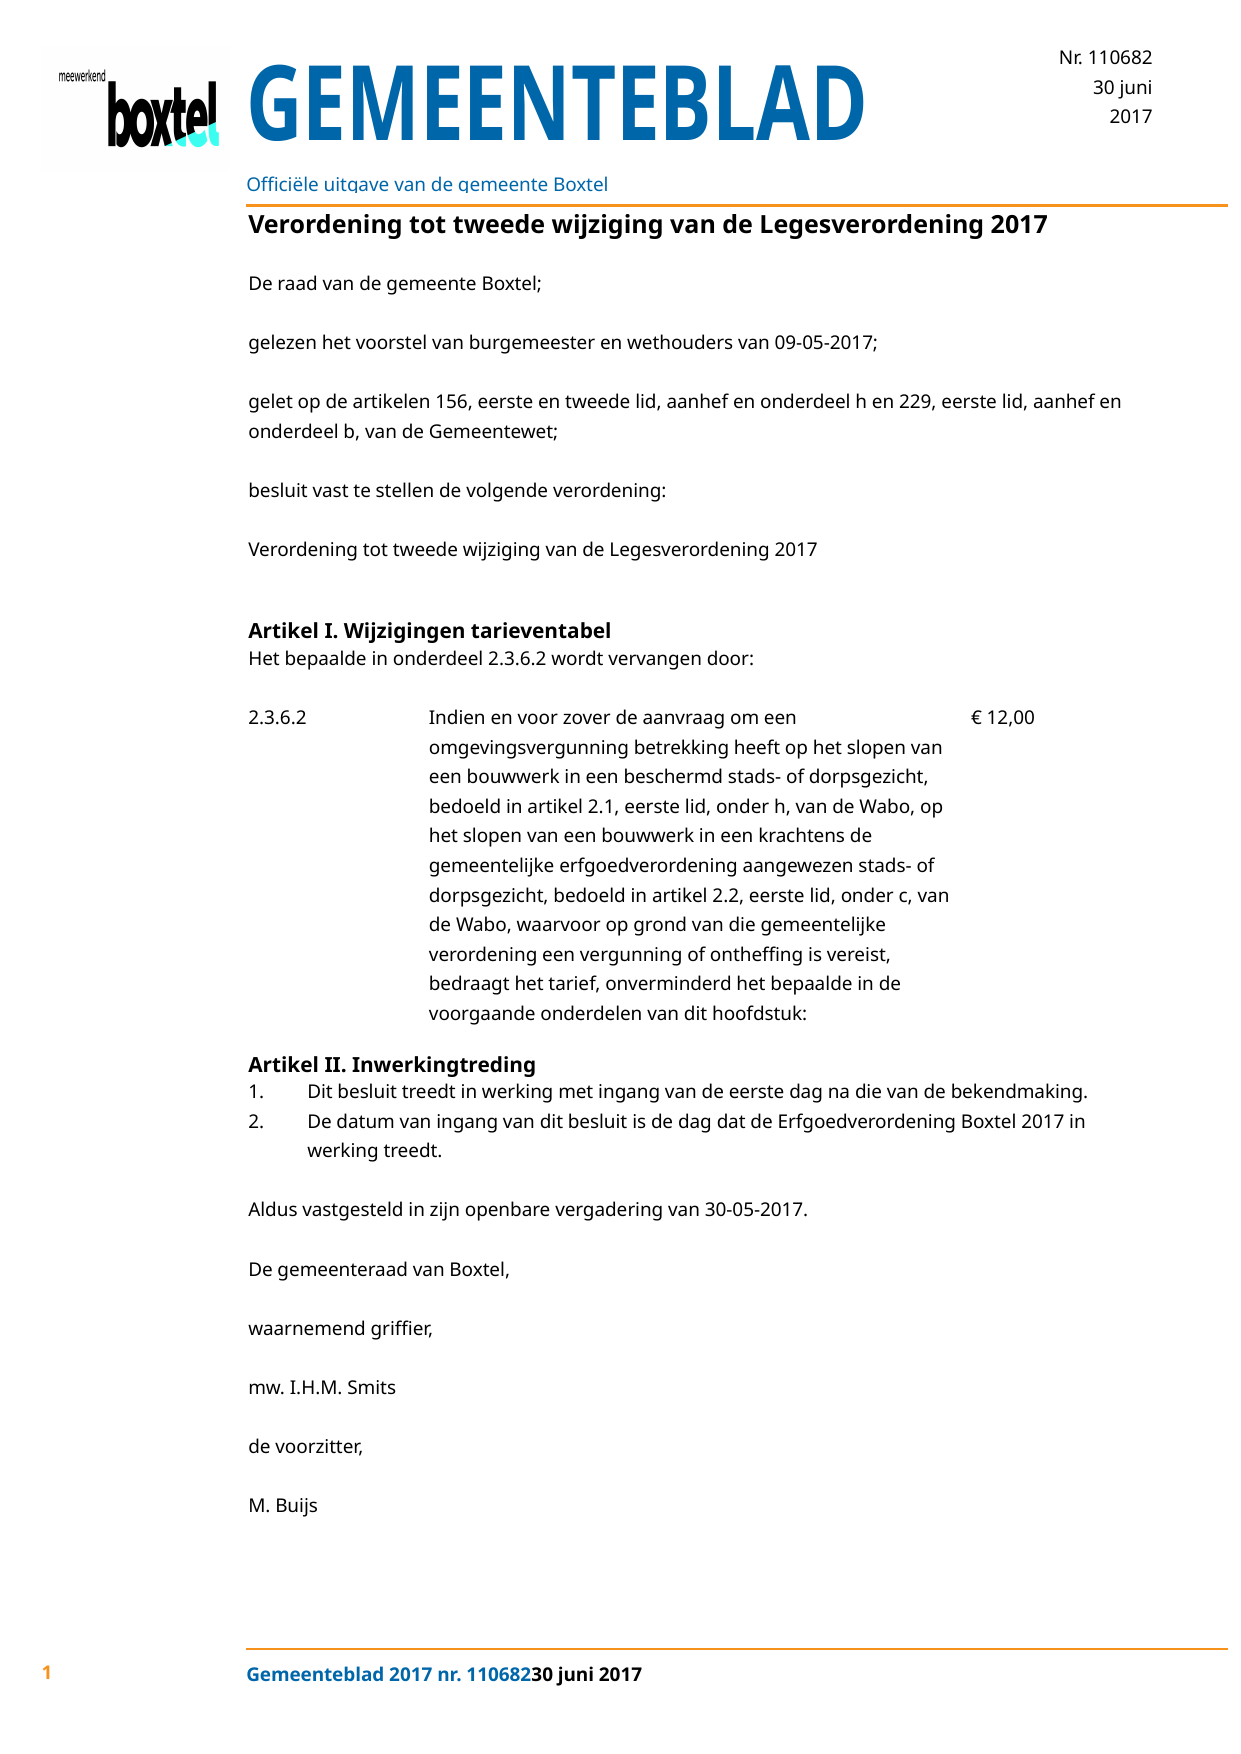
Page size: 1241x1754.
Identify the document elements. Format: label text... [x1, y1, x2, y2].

text besluit vast te stellen de volgende verordening: [248, 477, 1152, 503]
text mw. I.H.M. Smits [248, 1374, 1152, 1400]
table_header 2.3.6.2 [248, 704, 429, 1026]
list Dit besluit treedt in werking met ingang van de eerste dag na die van de bekendmaking. [248, 1078, 1152, 1104]
text waarnemend griffier, [248, 1315, 1152, 1341]
picture [41, 47, 231, 172]
text Artikel II. Inwerkingtreding [248, 1050, 1152, 1078]
table_header € 12,00 [971, 704, 1152, 1026]
text gelet op de artikelen 156, eerste en tweede lid, aanhef en onderdeel h en 229, eerste lid, aanhef en onderdeel b, van de Gemeentewet; [248, 389, 1152, 444]
text Artikel I. Wijzigingen tarieventabel [248, 617, 1152, 645]
text Verordening tot tweede wijziging van de Legesverordening 2017 [248, 207, 1152, 241]
text Het bepaalde in onderdeel 2.3.6.2 wordt vervangen door: [248, 645, 1152, 671]
text Aldus vastgesteld in zijn openbare vergadering van 30-05-2017. [248, 1197, 1152, 1222]
table_header Indien en voor zover de aanvraag om een omgevingsvergunning betrekking heeft op het slopen van een bouwwerk in een beschermd stads- of dorpsgezicht, bedoeld in artikel 2.1, eerste lid, onder h, van de Wabo, op het slopen van een bouwwerk in een krachtens de gemeentelijke erfgoedverordening aangewezen stads- of dorpsgezicht, bedoeld in artikel 2.2, eerste lid, onder c, van de Wabo, waarvoor op grond van die gemeentelijke verordening een vergunning of ontheffing is vereist, bedraagt het tarief, onverminderd het bepaalde in de voorgaande onderdelen van dit hoofdstuk: [429, 704, 971, 1026]
text de voorzitter, [248, 1433, 1152, 1459]
list De datum van ingang van dit besluit is de dag dat de Erfgoedverordening Boxtel 2017 in werking treedt. [248, 1108, 1152, 1163]
text De raad van de gemeente Boxtel; [248, 270, 1152, 296]
text De gemeenteraad van Boxtel, [248, 1256, 1152, 1282]
text Verordening tot tweede wijziging van de Legesverordening 2017 [248, 537, 1152, 562]
text gelezen het voorstel van burgemeester en wethouders van 09-05-2017; [248, 329, 1152, 355]
text M. Buijs [248, 1492, 1152, 1518]
